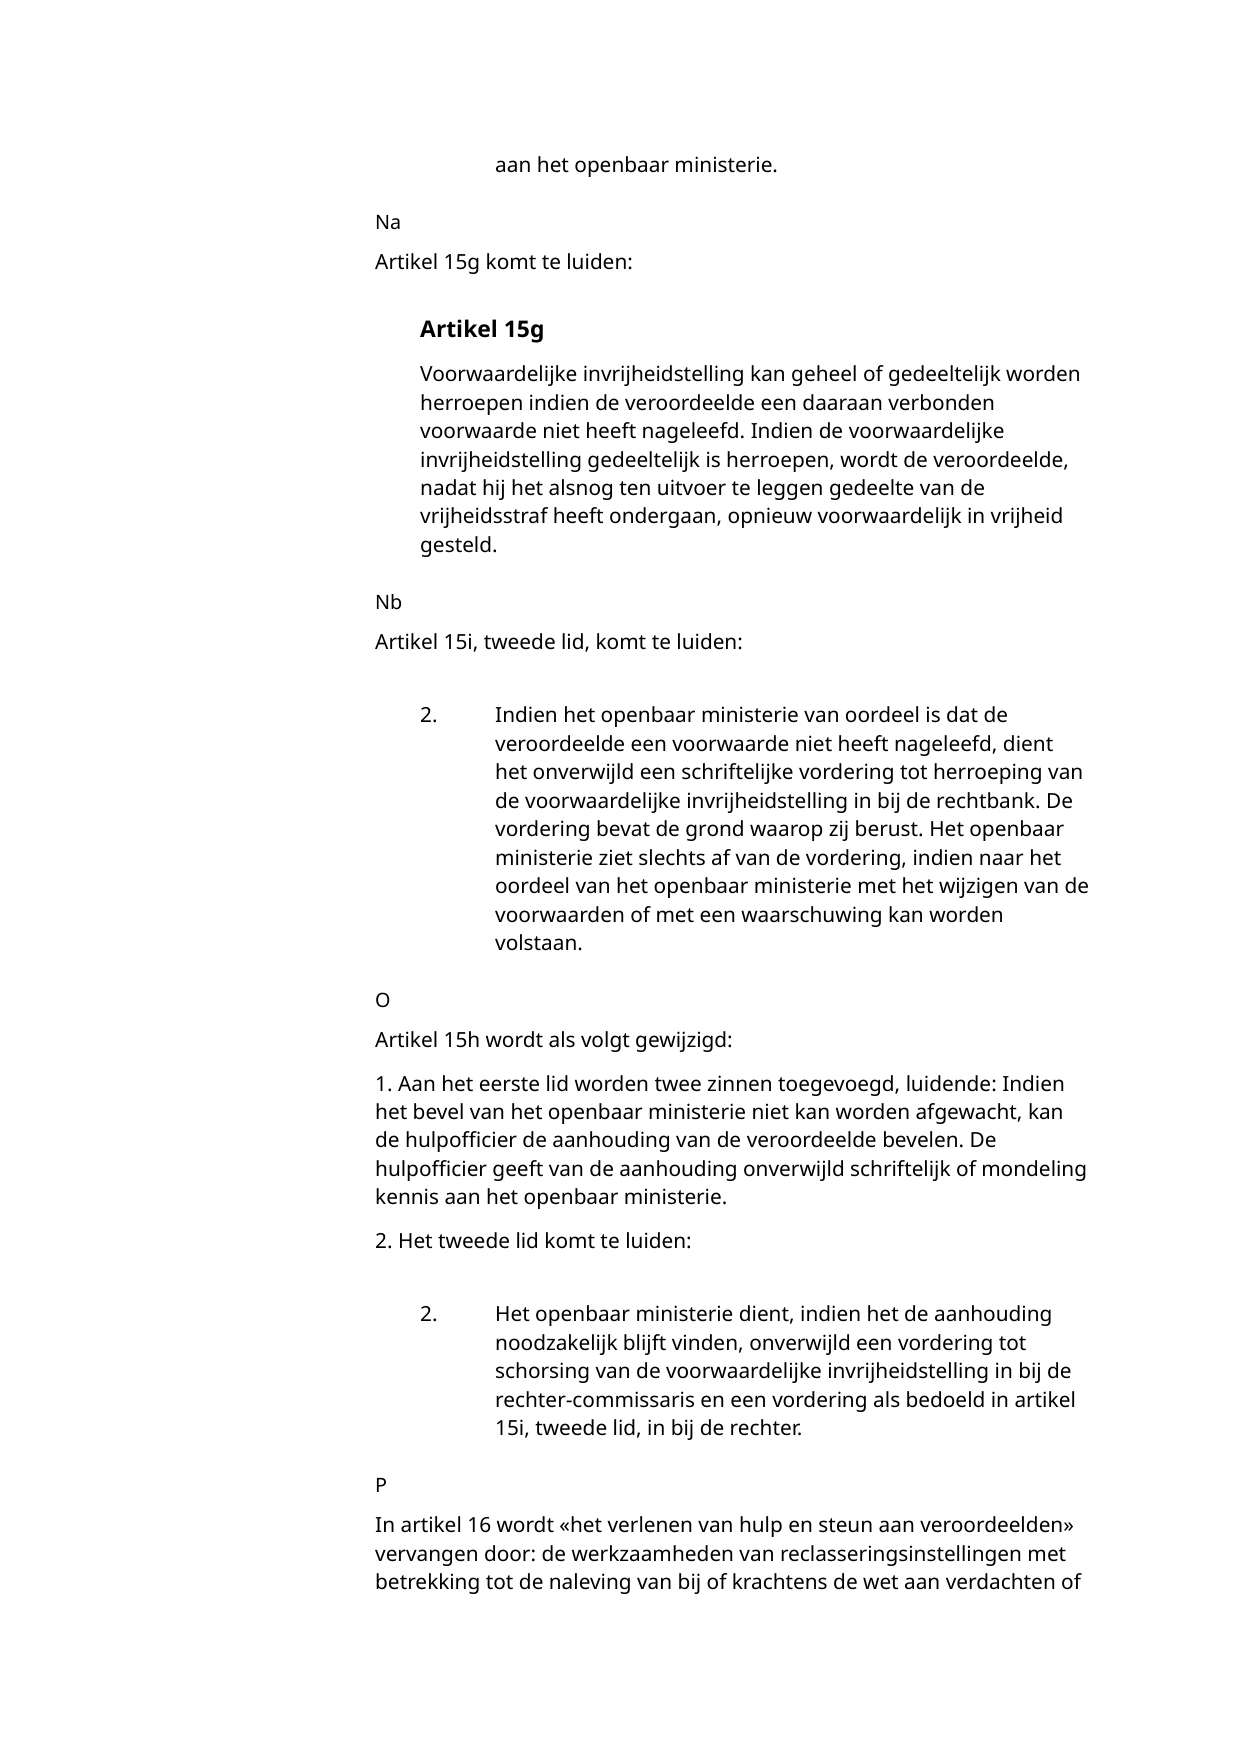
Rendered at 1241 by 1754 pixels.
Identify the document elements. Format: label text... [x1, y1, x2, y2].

text 2. Het tweede lid komt te luiden: [375, 1226, 1090, 1254]
text Voorwaardelijke invrijheidstelling kan geheel of gedeeltelijk worden herroepen indien de veroordeelde een daaraan verbonden voorwaarde niet heeft nageleefd. Indien de voorwaardelijke invrijheidstelling gedeeltelijk is herroepen, wordt de veroordeelde, nadat hij het alsnog ten uitvoer te leggen gedeelte van de vrijheidsstraf heeft ondergaan, opnieuw voorwaardelijk in vrijheid gesteld. [420, 359, 1090, 558]
subtitle Artikel 15g [420, 313, 1090, 344]
text P [375, 1472, 1090, 1498]
list Indien het openbaar ministerie van oordeel is dat de veroordeelde een voorwaarde niet heeft nageleefd, dient het onverwijld een schriftelijke vordering tot herroeping van de voorwaardelijke invrijheidstelling in bij de rechtbank. De vordering bevat de grond waarop zij berust. Het openbaar ministerie ziet slechts af van de vordering, indien naar het oordeel van het openbaar ministerie met het wijzigen van de voorwaarden of met een waarschuwing kan worden volstaan. [420, 701, 1090, 957]
list aan het openbaar ministerie. [420, 150, 1090, 178]
text 1. Aan het eerste lid worden twee zinnen toegevoegd, luidende: Indien het bevel van het openbaar ministerie niet kan worden afgewacht, kan de hulpofficier de aanhouding van de veroordeelde bevelen. De hulpofficier geeft van de aanhouding onverwijld schriftelijk of mondeling kennis aan het openbaar ministerie. [375, 1069, 1090, 1211]
list Het openbaar ministerie dient, indien het de aanhouding noodzakelijk blijft vinden, onverwijld een vordering tot schorsing van de voorwaardelijke invrijheidstelling in bij de rechter-commissaris en een vordering als bedoeld in artikel 15i, tweede lid, in bij de rechter. [420, 1299, 1090, 1442]
text Artikel 15i, tweede lid, komt te luiden: [375, 627, 1090, 656]
text In artikel 16 wordt «het verlenen van hulp en steun aan veroordeelden» vervangen door: de werkzaamheden van reclasseringsinstellingen met betrekking tot de naleving van bij of krachtens de wet aan verdachten of [375, 1510, 1090, 1596]
text Artikel 15h wordt als volgt gewijzigd: [375, 1025, 1090, 1054]
text Artikel 15g komt te luiden: [375, 247, 1090, 276]
text Nb [375, 588, 1090, 615]
text Na [375, 208, 1090, 235]
text O [375, 987, 1090, 1013]
